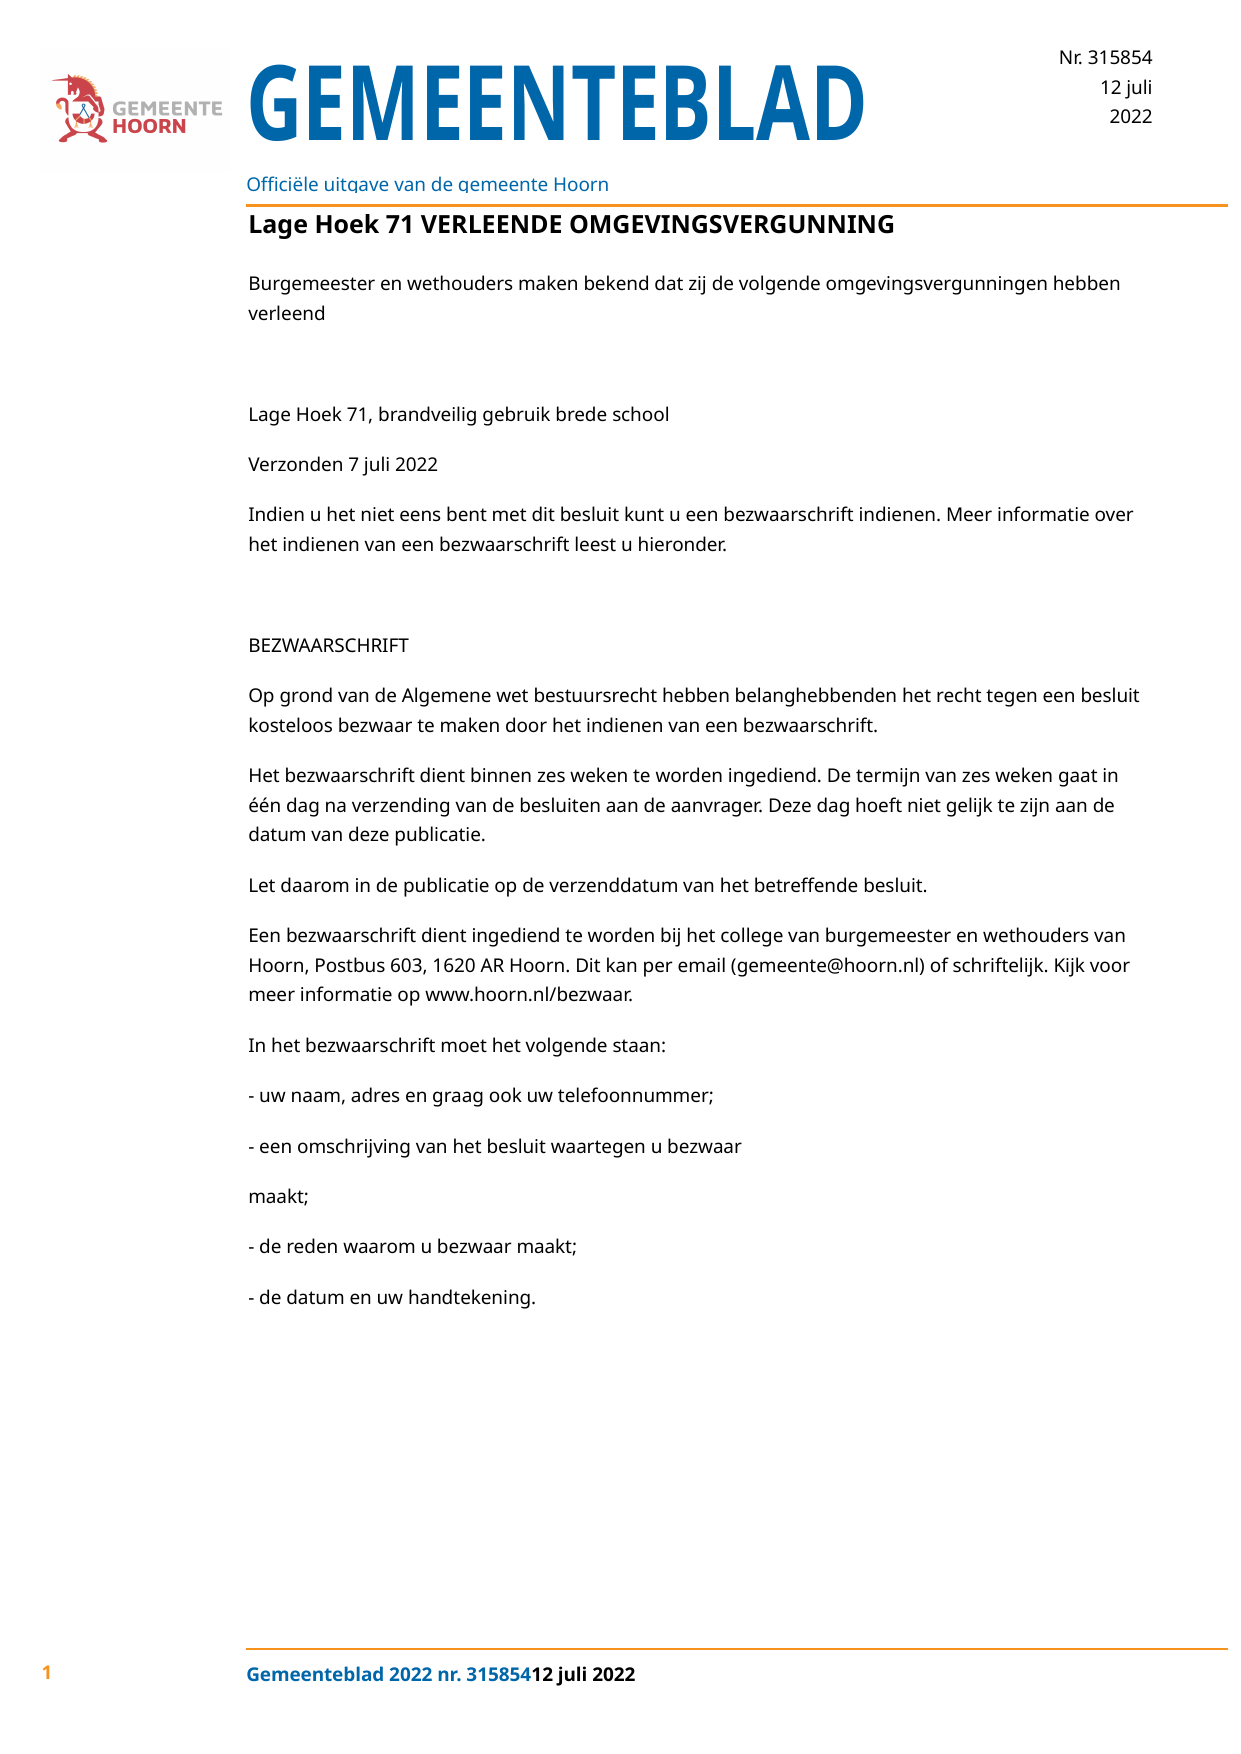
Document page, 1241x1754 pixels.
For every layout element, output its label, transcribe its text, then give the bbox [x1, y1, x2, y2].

text Op grond van de Algemene wet bestuursrecht hebben belanghebbenden het recht tegen een besluit kosteloos bezwaar te maken door het indienen van een bezwaarschrift. [248, 682, 1152, 738]
text Verzonden 7 juli 2022 [248, 451, 1152, 477]
text - uw naam, adres en graag ook uw telefoonnummer; [248, 1082, 1152, 1108]
text - een omschrijving van het besluit waartegen u bezwaar [248, 1133, 1152, 1158]
text Lage Hoek 71, brandveilig gebruik brede school [248, 401, 1152, 426]
text maakt; [248, 1183, 1152, 1209]
text Een bezwaarschrift dient ingediend te worden bij het college van burgemeester en wethouders van Hoorn, Postbus 603, 1620 AR Hoorn. Dit kan per email (gemeente@hoorn.nl) of schriftelijk. Kijk voor meer informatie op www.hoorn.nl/bezwaar. [248, 922, 1152, 1007]
text Lage Hoek 71 VERLEENDE OMGEVINGSVERGUNNING [248, 207, 1152, 241]
text In het bezwaarschrift moet het volgende staan: [248, 1032, 1152, 1058]
text - de datum en uw handtekening. [248, 1284, 1152, 1310]
picture [41, 47, 231, 172]
text Burgemeester en wethouders maken bekend dat zij de volgende omgevingsvergunningen hebben verleend [248, 270, 1152, 326]
text Let daarom in de publicatie op de verzenddatum van het betreffende besluit. [248, 872, 1152, 898]
text Het bezwaarschrift dient binnen zes weken te worden ingediend. De termijn van zes weken gaat in één dag na verzending van de besluiten aan de aanvrager. Deze dag hoeft niet gelijk te zijn aan de datum van deze publicatie. [248, 762, 1152, 847]
text Indien u het niet eens bent met dit besluit kunt u een bezwaarschrift indienen. Meer informatie over het indienen van een bezwaarschrift leest u hieronder. [248, 502, 1152, 557]
text BEZWAARSCHRIFT [248, 632, 1152, 658]
text - de reden waarom u bezwaar maakt; [248, 1234, 1152, 1259]
